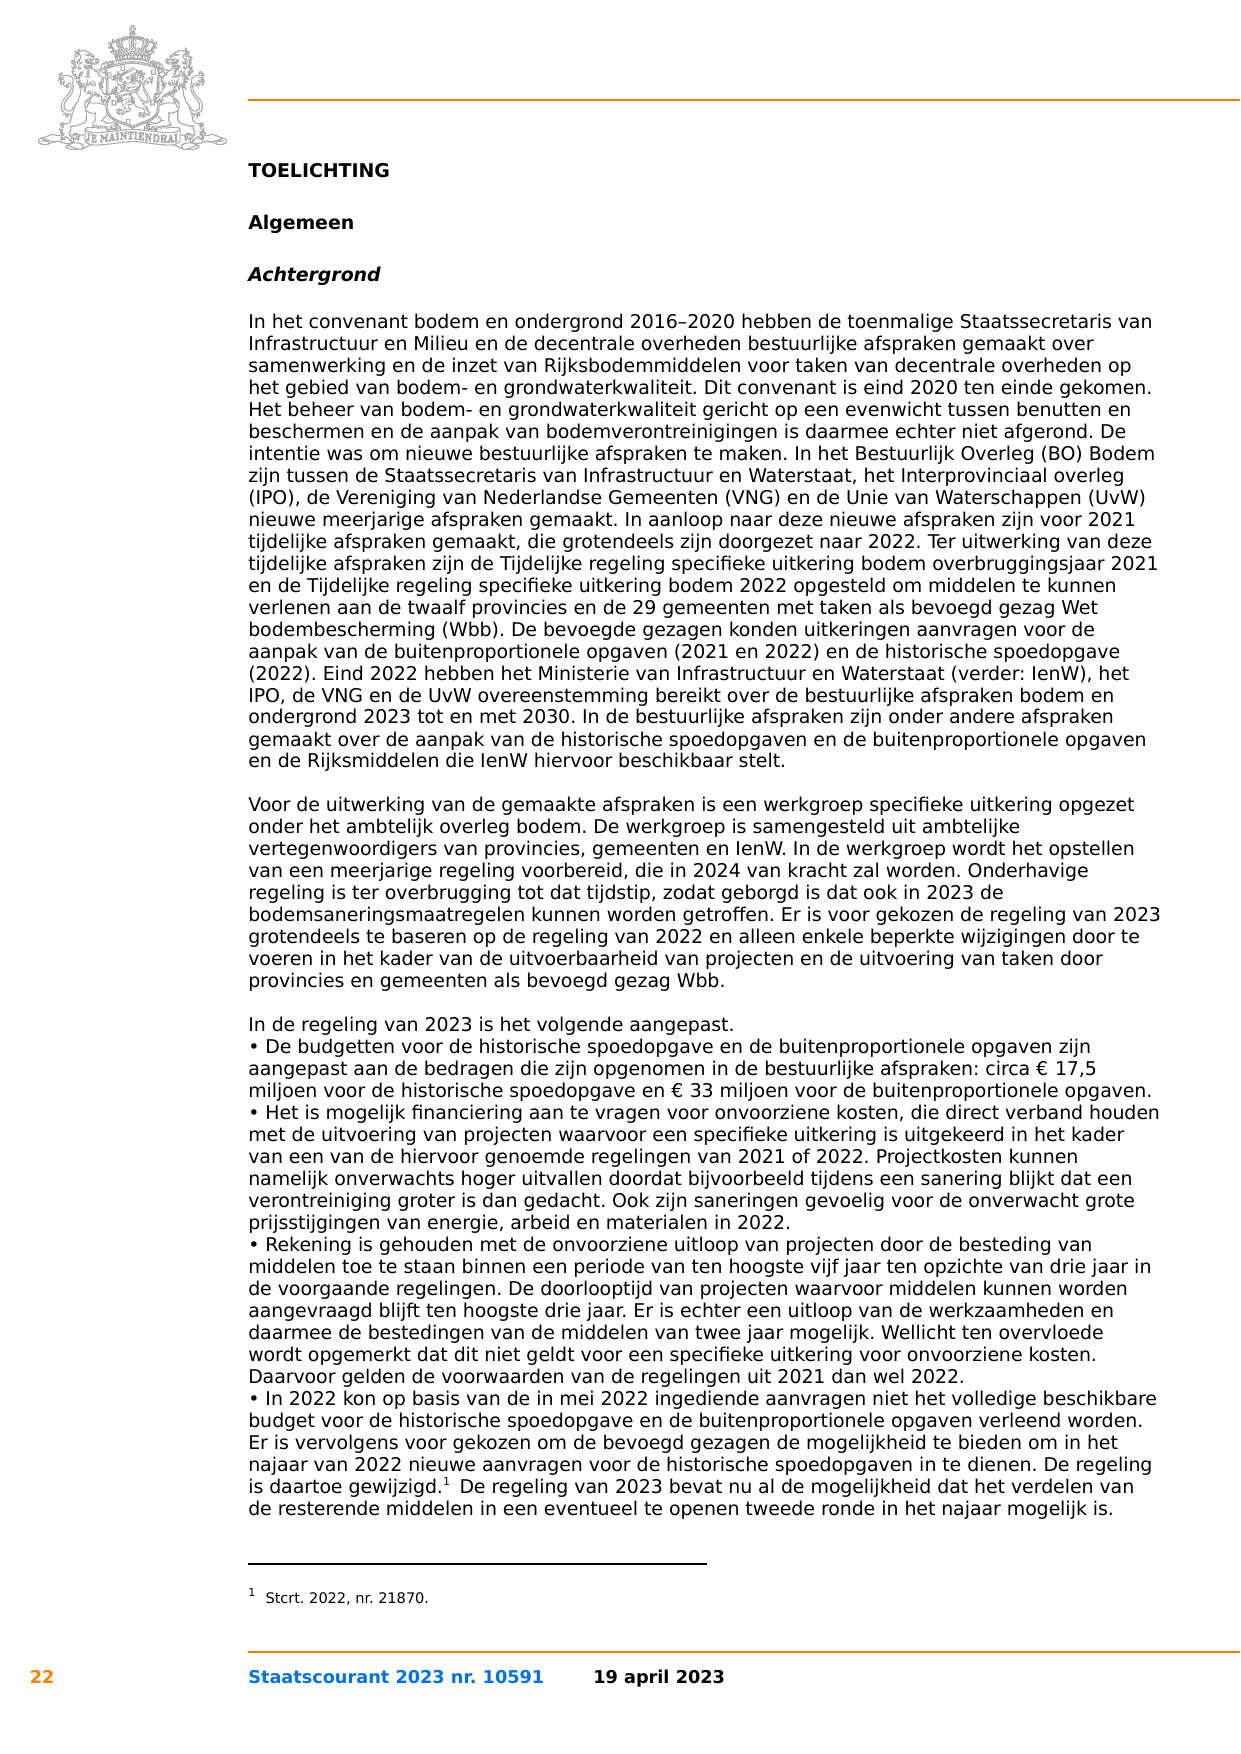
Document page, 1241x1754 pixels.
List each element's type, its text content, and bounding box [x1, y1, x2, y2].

text Stcrt. 2022, nr. 21870. [248, 1586, 1163, 1608]
picture [38, 25, 227, 150]
text • In 2022 kon op basis van de in mei 2022 ingediende aanvragen niet het volledige beschikbare budget voor de historische spoedopgave en de buitenproportionele opgaven verleend worden. Er is vervolgens voor gekozen om de bevoegd gezagen de mogelijkheid te bieden om in het najaar van 2022 nieuwe aanvragen voor de historische spoedopgaven in te dienen. De regeling is daartoe gewijzigd. De regeling van 2023 bevat nu al de mogelijkheid dat het verdelen van de resterende middelen in een eventueel te openen tweede ronde in het najaar mogelijk is. [248, 1388, 1163, 1519]
text • Rekening is gehouden met de onvoorziene uitloop van projecten door de besteding van middelen toe te staan binnen een periode van ten hoogste vijf jaar ten opzichte van drie jaar in de voorgaande regelingen. De doorlooptijd van projecten waarvoor middelen kunnen worden aangevraagd blijft ten hoogste drie jaar. Er is echter een uitloop van de werkzaamheden en daarmee de bestedingen van de middelen van twee jaar mogelijk. Wellicht ten overvloede wordt opgemerkt dat dit niet geldt voor een specifieke uitkering voor onvoorziene kosten. Daarvoor gelden de voorwaarden van de regelingen uit 2021 dan wel 2022. [248, 1234, 1163, 1388]
subtitle Achtergrond [248, 264, 1163, 286]
text In het convenant bodem en ondergrond 2016–2020 hebben de toenmalige Staatssecretaris van Infrastructuur en Milieu en de decentrale overheden bestuurlijke afspraken gemaakt over samenwerking en de inzet van Rijksbodemmiddelen voor taken van decentrale overheden op het gebied van bodem- en grondwaterkwaliteit. Dit convenant is eind 2020 ten einde gekomen. Het beheer van bodem- en grondwaterkwaliteit gericht op een evenwicht tussen benutten en beschermen en de aanpak van bodemverontreinigingen is daarmee echter niet afgerond. De intentie was om nieuwe bestuurlijke afspraken te maken. In het Bestuurlijk Overleg (BO) Bodem zijn tussen de Staatssecretaris van Infrastructuur en Waterstaat, het Interprovinciaal overleg (IPO), de Vereniging van Nederlandse Gemeenten (VNG) en de Unie van Waterschappen (UvW) nieuwe meerjarige afspraken gemaakt. In aanloop naar deze nieuwe afspraken zijn voor 2021 tijdelijke afspraken gemaakt, die grotendeels zijn doorgezet naar 2022. Ter uitwerking van deze tijdelijke afspraken zijn de Tijdelijke regeling specifieke uitkering bodem overbruggingsjaar 2021 en de Tijdelijke regeling specifieke uitkering bodem 2022 opgesteld om middelen te kunnen verlenen aan de twaalf provincies en de 29 gemeenten met taken als bevoegd gezag Wet bodembescherming (Wbb). De bevoegde gezagen konden uitkeringen aanvragen voor de aanpak van de buitenproportionele opgaven (2021 en 2022) en de historische spoedopgave (2022). Eind 2022 hebben het Ministerie van Infrastructuur en Waterstaat (verder: IenW), het IPO, de VNG en de UvW overeenstemming bereikt over de bestuurlijke afspraken bodem en ondergrond 2023 tot en met 2030. In de bestuurlijke afspraken zijn onder andere afspraken gemaakt over de aanpak van de historische spoedopgaven en de buitenproportionele opgaven en de Rijksmiddelen die IenW hiervoor beschikbaar stelt. [248, 311, 1163, 772]
text • Het is mogelijk financiering aan te vragen voor onvoorziene kosten, die direct verband houden met de uitvoering van projecten waarvoor een specifieke uitkering is uitgekeerd in het kader van een van de hiervoor genoemde regelingen van 2021 of 2022. Projectkosten kunnen namelijk onverwachts hoger uitvallen doordat bijvoorbeeld tijdens een sanering blijkt dat een verontreiniging groter is dan gedacht. Ook zijn saneringen gevoelig voor de onverwacht grote prijsstijgingen van energie, arbeid en materialen in 2022. [248, 1102, 1163, 1234]
subtitle TOELICHTING [248, 160, 1163, 182]
text • De budgetten voor de historische spoedopgave en de buitenproportionele opgaven zijn aangepast aan de bedragen die zijn opgenomen in de bestuurlijke afspraken: circa € 17,5 miljoen voor de historische spoedopgave en € 33 miljoen voor de buitenproportionele opgaven. [248, 1036, 1163, 1102]
subtitle Algemeen [248, 212, 1163, 234]
text Voor de uitwerking van de gemaakte afspraken is een werkgroep specifieke uitkering opgezet onder het ambtelijk overleg bodem. De werkgroep is samengesteld uit ambtelijke vertegenwoordigers van provincies, gemeenten en IenW. In de werkgroep wordt het opstellen van een meerjarige regeling voorbereid, die in 2024 van kracht zal worden. Onderhavige regeling is ter overbrugging tot dat tijdstip, zodat geborgd is dat ook in 2023 de bodemsaneringsmaatregelen kunnen worden getroffen. Er is voor gekozen de regeling van 2023 grotendeels te baseren op de regeling van 2022 en alleen enkele beperkte wijzigingen door te voeren in het kader van de uitvoerbaarheid van projecten en de uitvoering van taken door provincies en gemeenten als bevoegd gezag Wbb. [248, 794, 1163, 992]
text In de regeling van 2023 is het volgende aangepast. [248, 1014, 1163, 1036]
